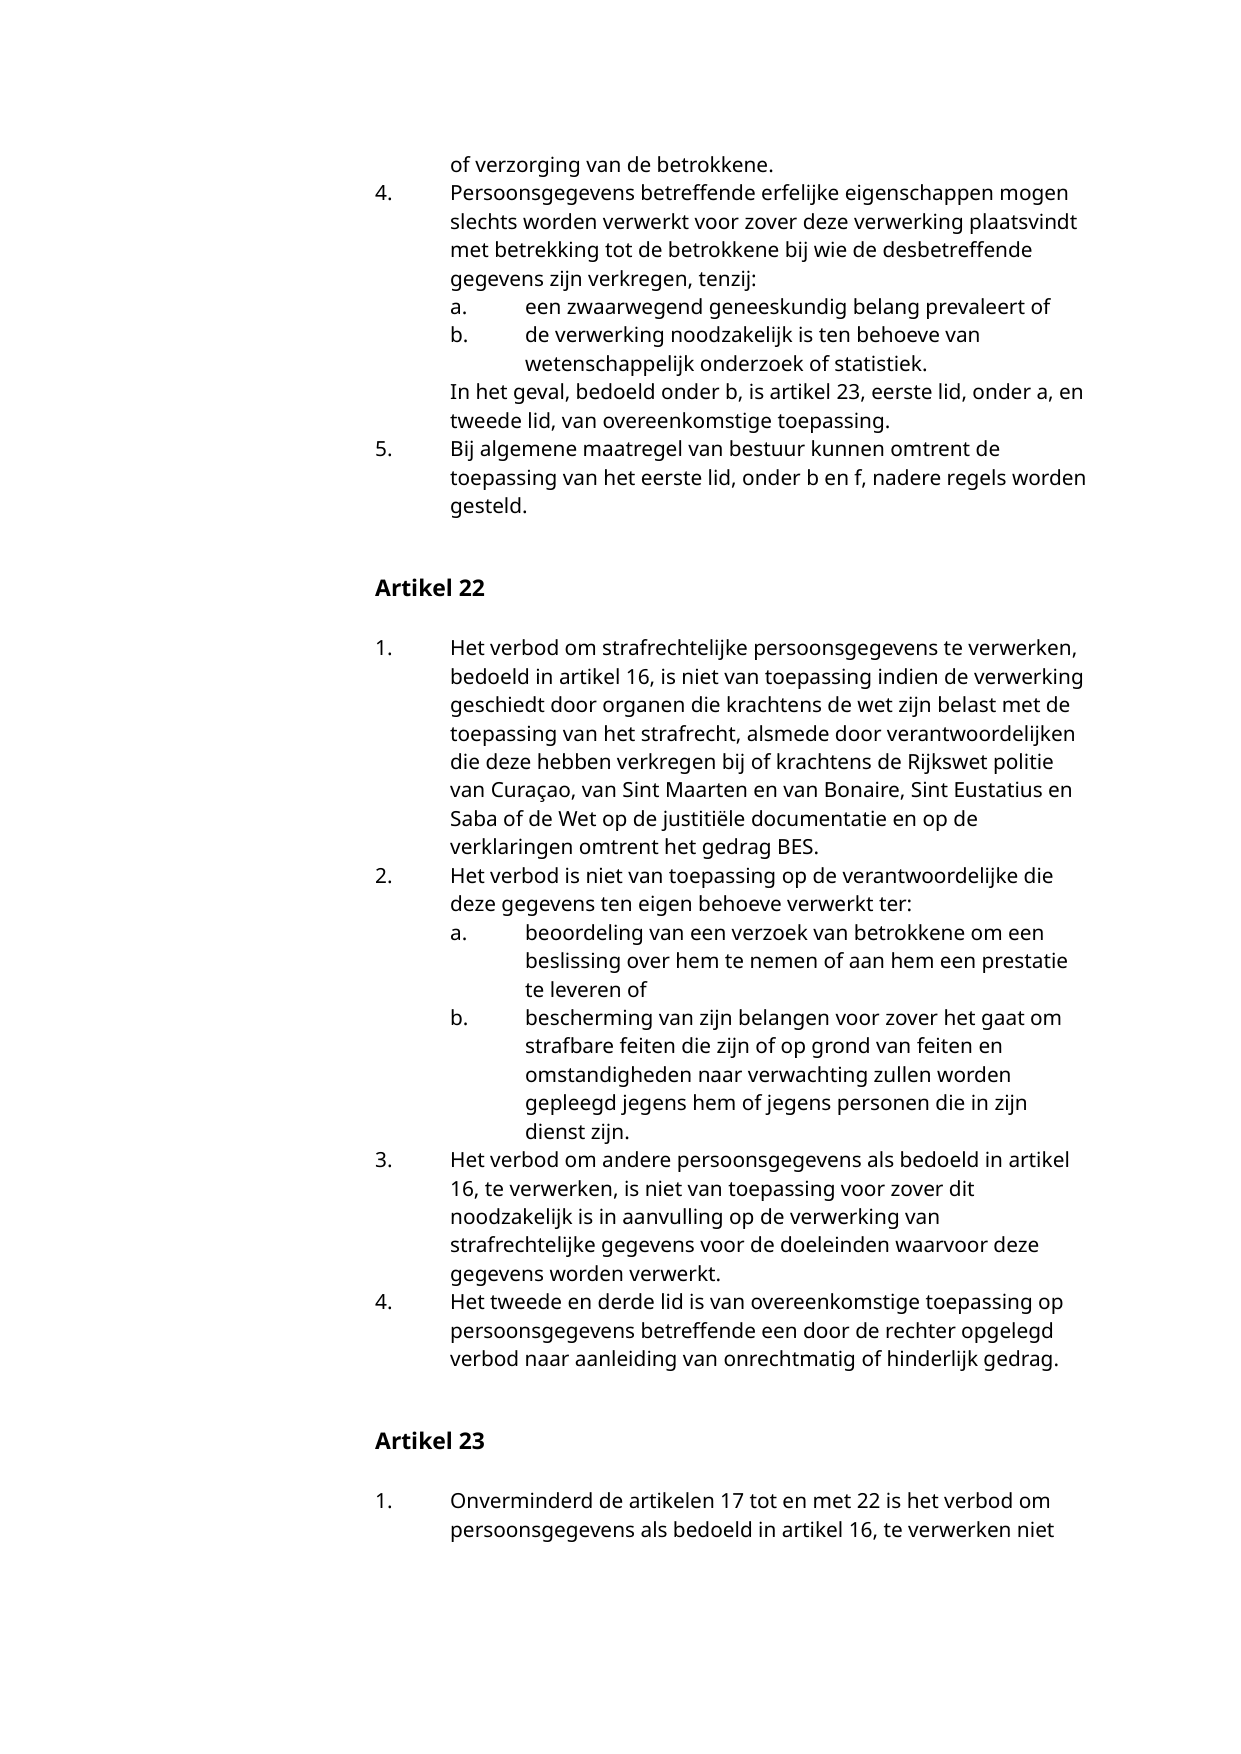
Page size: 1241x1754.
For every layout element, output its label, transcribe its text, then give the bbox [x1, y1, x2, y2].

list Bij algemene maatregel van bestuur kunnen omtrent de toepassing van het eerste lid, onder b en f, nadere regels worden gesteld. [375, 434, 1090, 520]
list Het verbod om andere persoonsgegevens als bedoeld in artikel 16, te verwerken, is niet van toepassing voor zover dit noodzakelijk is in aanvulling op de verwerking van strafrechtelijke gegevens voor de doeleinden waarvoor deze gegevens worden verwerkt. [375, 1145, 1090, 1287]
list of verzorging van de betrokkene. [375, 150, 1090, 178]
list Onverminderd de artikelen 17 tot en met 22 is het verbod om persoonsgegevens als bedoeld in artikel 16, te verwerken niet [375, 1487, 1090, 1543]
list beoordeling van een verzoek van betrokkene om een beslissing over hem te nemen of aan hem een prestatie te leveren of [450, 918, 1090, 1003]
list een zwaarwegend geneeskundig belang prevaleert of [450, 292, 1090, 321]
list bescherming van zijn belangen voor zover het gaat om strafbare feiten die zijn of op grond van feiten en omstandigheden naar verwachting zullen worden gepleegd jegens hem of jegens personen die in zijn dienst zijn. [450, 1003, 1090, 1145]
list Persoonsgegevens betreffende erfelijke eigenschappen mogen slechts worden verwerkt voor zover deze verwerking plaatsvindt met betrekking tot de betrokkene bij wie de desbetreffende gegevens zijn verkregen, tenzij: [375, 178, 1090, 292]
list de verwerking noodzakelijk is ten behoeve van wetenschappelijk onderzoek of statistiek. [450, 321, 1090, 377]
list Het tweede en derde lid is van overeenkomstige toepassing op persoonsgegevens betreffende een door de rechter opgelegd verbod naar aanleiding van onrechtmatig of hinderlijk gedrag. [375, 1287, 1090, 1373]
list In het geval, bedoeld onder b, is artikel 23, eerste lid, onder a, en tweede lid, van overeenkomstige toepassing. [375, 377, 1090, 434]
list Het verbod is niet van toepassing op de verantwoordelijke die deze gegevens ten eigen behoeve verwerkt ter: [375, 861, 1090, 918]
subtitle Artikel 23 [375, 1425, 1090, 1457]
subtitle Artikel 22 [375, 572, 1090, 603]
list Het verbod om strafrechtelijke persoonsgegevens te verwerken, bedoeld in artikel 16, is niet van toepassing indien de verwerking geschiedt door organen die krachtens de wet zijn belast met de toepassing van het strafrecht, alsmede door verantwoordelijken die deze hebben verkregen bij of krachtens de Rijkswet politie van Curaçao, van Sint Maarten en van Bonaire, Sint Eustatius en Saba of de Wet op de justitiële documentatie en op de verklaringen omtrent het gedrag BES. [375, 633, 1090, 861]
